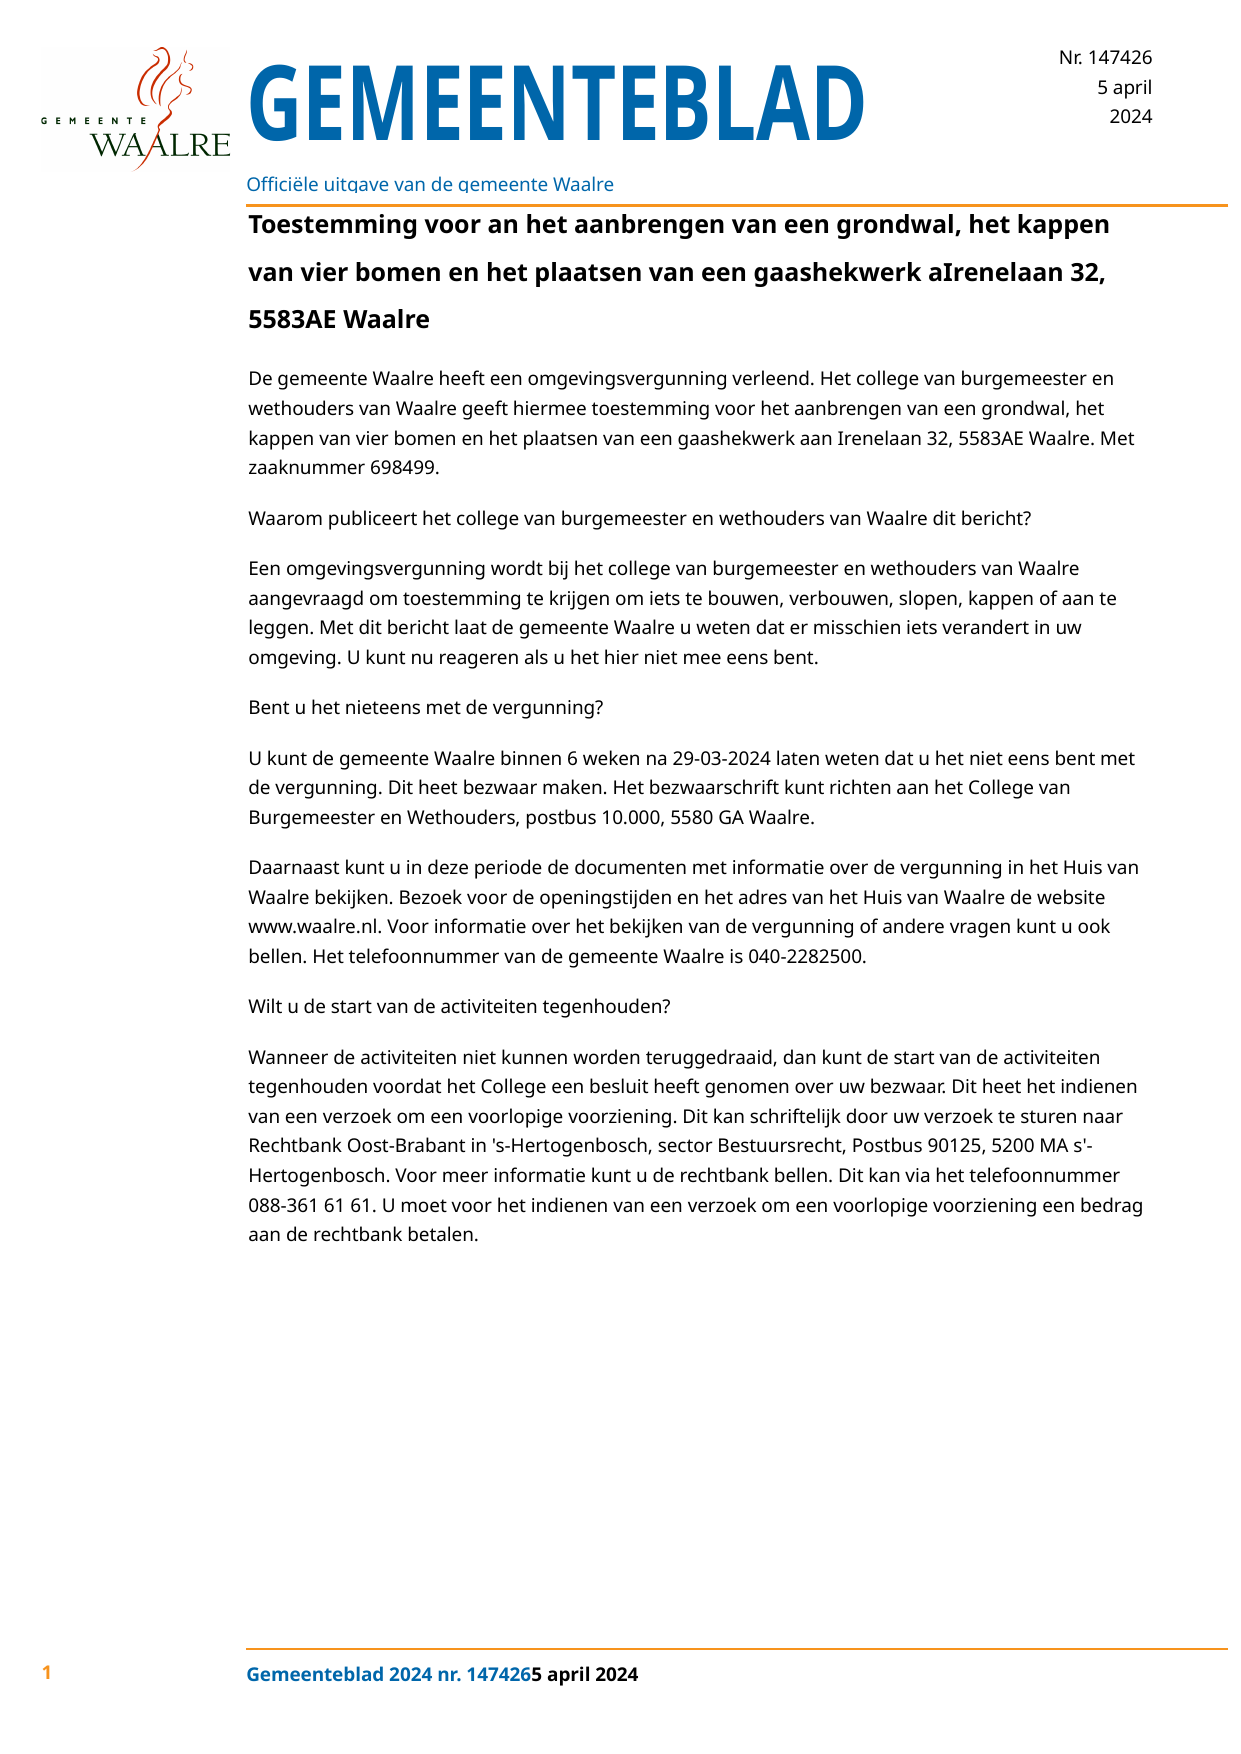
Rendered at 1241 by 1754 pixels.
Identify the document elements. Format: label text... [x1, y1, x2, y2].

text Daarnaast kunt u in deze periode de documenten met informatie over de vergunning in het Huis van Waalre bekijken. Bezoek voor de openingstijden en het adres van het Huis van Waalre de website www.waalre.nl. Voor informatie over het bekijken van de vergunning of andere vragen kunt u ook bellen. Het telefoonnummer van de gemeente Waalre is 040-2282500. [248, 854, 1152, 969]
text Wilt u de start van de activiteiten tegenhouden? [248, 993, 1152, 1019]
text De gemeente Waalre heeft een omgevingsvergunning verleend. Het college van burgemeester en wethouders van Waalre geeft hiermee toestemming voor het aanbrengen van een grondwal, het kappen van vier bomen en het plaatsen van een gaashekwerk aan Irenelaan 32, 5583AE Waalre. Met zaaknummer 698499. [248, 366, 1152, 480]
text Wanneer de activiteiten niet kunnen worden teruggedraaid, dan kunt de start van de activiteiten tegenhouden voordat het College een besluit heeft genomen over uw bezwaar. Dit heet het indienen van een verzoek om een voorlopige voorziening. Dit kan schriftelijk door uw verzoek te sturen naar Rechtbank Oost-Brabant in 's-Hertogenbosch, sector Bestuursrecht, Postbus 90125, 5200 MA s'-Hertogenbosch. Voor meer informatie kunt u de rechtbank bellen. Dit kan via het telefoonnummer 088-361 61 61. U moet voor het indienen van een verzoek om een voorlopige voorziening een bedrag aan de rechtbank betalen. [248, 1044, 1152, 1247]
text Bent u het nieteens met de vergunning? [248, 694, 1152, 720]
text Waarom publiceert het college van burgemeester en wethouders van Waalre dit bericht? [248, 505, 1152, 530]
picture [41, 47, 231, 172]
text Toestemming voor an het aanbrengen van een grondwal, het kappen van vier bomen en het plaatsen van een gaashekwerk aIrenelaan 32, 5583AE Waalre [248, 207, 1152, 336]
text U kunt de gemeente Waalre binnen 6 weken na 29-03-2024 laten weten dat u het niet eens bent met de vergunning. Dit heet bezwaar maken. Het bezwaarschrift kunt richten aan het College van Burgemeester en Wethouders, postbus 10.000, 5580 GA Waalre. [248, 745, 1152, 829]
text Een omgevingsvergunning wordt bij het college van burgemeester en wethouders van Waalre aangevraagd om toestemming te krijgen om iets te bouwen, verbouwen, slopen, kappen of aan te leggen. Met dit bericht laat de gemeente Waalre u weten dat er misschien iets verandert in uw omgeving. U kunt nu reageren als u het hier niet mee eens bent. [248, 555, 1152, 669]
